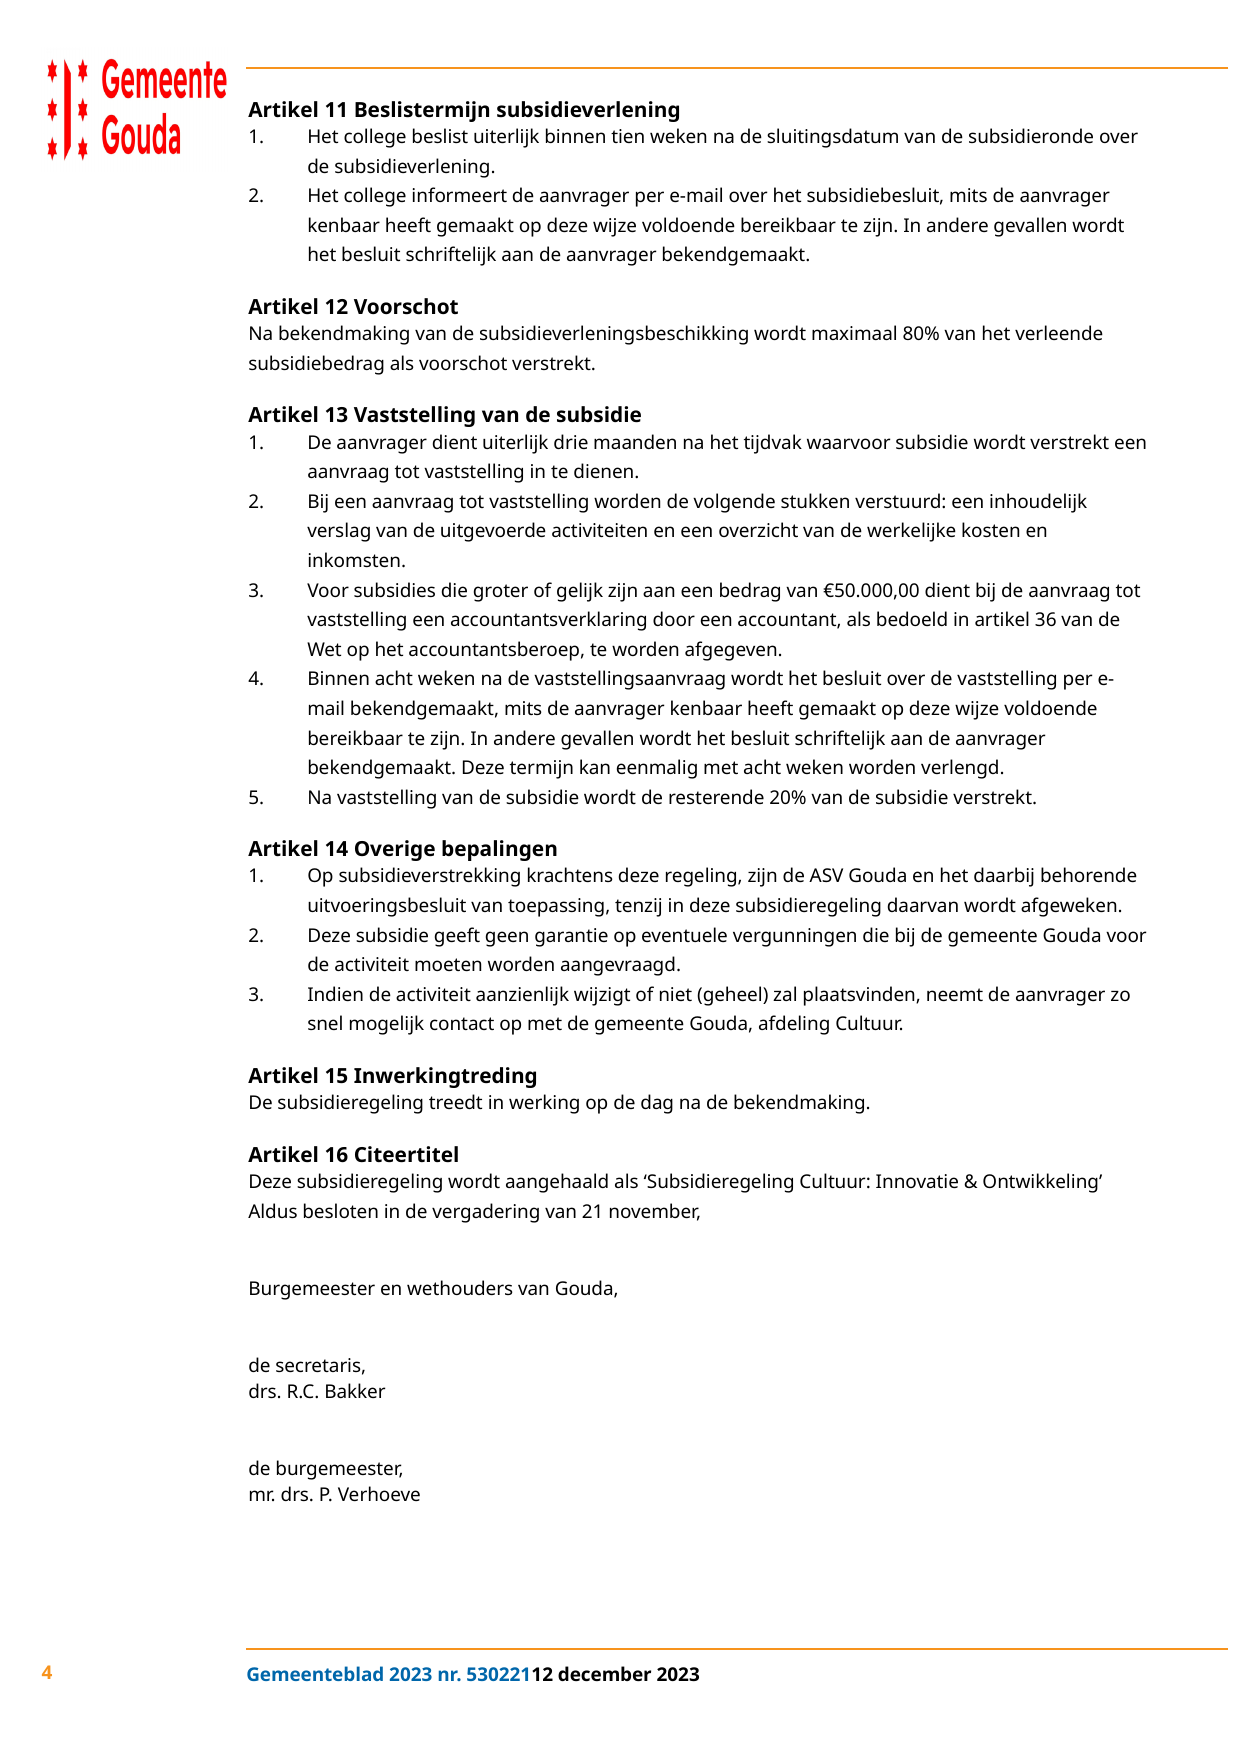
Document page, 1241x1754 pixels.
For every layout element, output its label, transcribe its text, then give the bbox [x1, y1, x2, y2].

text Burgemeester en wethouders van Gouda, [248, 1275, 1152, 1301]
text Aldus besloten in de vergadering van 21 november, [248, 1198, 1152, 1224]
text mr. drs. P. Verhoeve [248, 1481, 1152, 1507]
text Artikel 11 Beslistermijn subsidieverlening [248, 95, 1152, 123]
list Deze subsidie geeft geen garantie op eventuele vergunningen die bij de gemeente Gouda voor de activiteit moeten worden aangevraagd. [248, 922, 1152, 977]
list Binnen acht weken na de vaststellingsaanvraag wordt het besluit over de vaststelling per e-mail bekendgemaakt, mits de aanvrager kenbaar heeft gemaakt op deze wijze voldoende bereikbaar te zijn. In andere gevallen wordt het besluit schriftelijk aan de aanvrager bekendgemaakt. Deze termijn kan eenmalig met acht weken worden verlengd. [248, 666, 1152, 780]
text Artikel 13 Vaststelling van de subsidie [248, 400, 1152, 429]
text Artikel 12 Voorschot [248, 292, 1152, 320]
text Deze subsidieregeling wordt aangehaald als ‘Subsidieregeling Cultuur: Innovatie & Ontwikkeling’ [248, 1168, 1152, 1194]
text drs. R.C. Bakker [248, 1378, 1152, 1404]
text Artikel 15 Inwerkingtreding [248, 1061, 1152, 1089]
text Artikel 14 Overige bepalingen [248, 834, 1152, 863]
list De aanvrager dient uiterlijk drie maanden na het tijdvak waarvoor subsidie wordt verstrekt een aanvraag tot vaststelling in te dienen. [248, 429, 1152, 484]
text de burgemeester, [248, 1455, 1152, 1481]
text Artikel 16 Citeertitel [248, 1140, 1152, 1168]
list Voor subsidies die groter of gelijk zijn aan een bedrag van €50.000,00 dient bij de aanvraag tot vaststelling een accountantsverklaring door een accountant, als bedoeld in artikel 36 van de Wet op het accountantsberoep, te worden afgegeven. [248, 577, 1152, 662]
list Het college informeert de aanvrager per e-mail over het subsidiebesluit, mits de aanvrager kenbaar heeft gemaakt op deze wijze voldoende bereikbaar te zijn. In andere gevallen wordt het besluit schriftelijk aan de aanvrager bekendgemaakt. [248, 182, 1152, 267]
text de secretaris, [248, 1352, 1152, 1378]
picture [41, 47, 231, 172]
list Na vaststelling van de subsidie wordt de resterende 20% van de subsidie verstrekt. [248, 784, 1152, 809]
text Na bekendmaking van de subsidieverleningsbeschikking wordt maximaal 80% van het verleende subsidiebedrag als voorschot verstrekt. [248, 320, 1152, 376]
list Bij een aanvraag tot vaststelling worden de volgende stukken verstuurd: een inhoudelijk verslag van de uitgevoerde activiteiten en een overzicht van de werkelijke kosten en inkomsten. [248, 488, 1152, 573]
text De subsidieregeling treedt in werking op de dag na de bekendmaking. [248, 1089, 1152, 1115]
list Op subsidieverstrekking krachtens deze regeling, zijn de ASV Gouda en het daarbij behorende uitvoeringsbesluit van toepassing, tenzij in deze subsidieregeling daarvan wordt afgeweken. [248, 863, 1152, 918]
list Indien de activiteit aanzienlijk wijzigt of niet (geheel) zal plaatsvinden, neemt de aanvrager zo snel mogelijk contact op met de gemeente Gouda, afdeling Cultuur. [248, 981, 1152, 1036]
list Het college beslist uiterlijk binnen tien weken na de sluitingsdatum van de subsidieronde over de subsidieverlening. [248, 123, 1152, 178]
